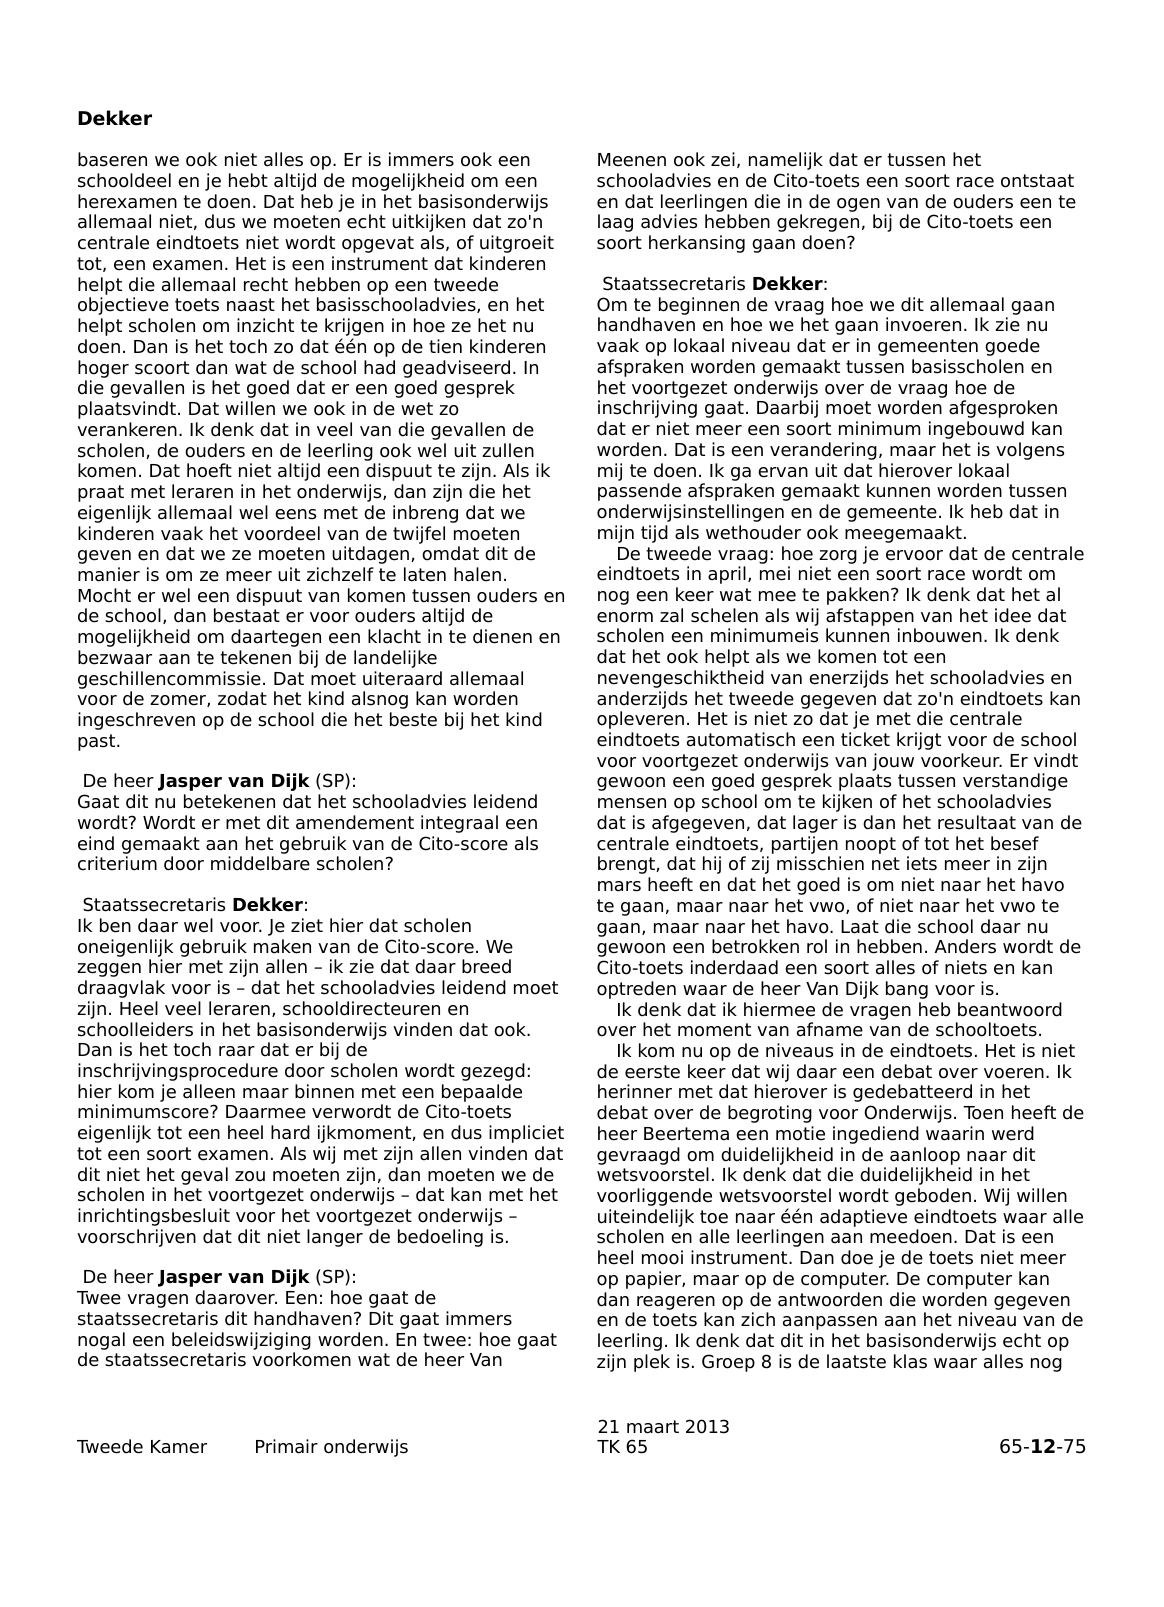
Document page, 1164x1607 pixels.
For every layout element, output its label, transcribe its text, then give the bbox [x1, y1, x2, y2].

text Twee vragen daarover. Een: hoe gaat de staatssecretaris dit handhaven? Dit gaat immers nogal een beleidswijziging worden. En twee: hoe gaat de staatssecretaris voorkomen wat de heer Van [77, 1288, 567, 1371]
text Om te beginnen de vraag hoe we dit allemaal gaan handhaven en hoe we het gaan invoeren. Ik zie nu vaak op lokaal niveau dat er in gemeenten goede afspraken worden gemaakt tussen basisscholen en het voortgezet onderwijs over de vraag hoe de inschrijving gaat. Daarbij moet worden afgesproken dat er niet meer een soort minimum ingebouwd kan worden. Dat is een verandering, maar het is volgens mij te doen. Ik ga ervan uit dat hierover lokaal passende afspraken gemaakt kunnen worden tussen onderwijsinstellingen en de gemeente. Ik heb dat in mijn tijd als wethouder ook meegemaakt. [596, 294, 1087, 543]
text Staatssecretaris Dekker: [596, 274, 1087, 294]
text Staatssecretaris Dekker: [77, 895, 567, 916]
text Ik ben daar wel voor. Je ziet hier dat scholen oneigenlijk gebruik maken van de Cito-score. We zeggen hier met zijn allen – ik zie dat daar breed draagvlak voor is – dat het schooladvies leidend moet zijn. Heel veel leraren, schooldirecteuren en schoolleiders in het basisonderwijs vinden dat ook. Dan is het toch raar dat er bij de inschrijvingsprocedure door scholen wordt gezegd: hier kom je alleen maar binnen met een bepaalde minimumscore? Daarmee verwordt de Cito-toets eigenlijk tot een heel hard ijkmoment, en dus impliciet tot een soort examen. Als wij met zijn allen vinden dat dit niet het geval zou moeten zijn, dan moeten we de scholen in het voortgezet onderwijs – dat kan met het inrichtingsbesluit voor het voortgezet onderwijs – voorschrijven dat dit niet langer de bedoeling is. [77, 916, 567, 1247]
text De tweede vraag: hoe zorg je ervoor dat de centrale eindtoets in april, mei niet een soort race wordt om nog een keer wat mee te pakken? Ik denk dat het al enorm zal schelen als wij afstappen van het idee dat scholen een minimumeis kunnen inbouwen. Ik denk dat het ook helpt als we komen tot een nevengeschiktheid van enerzijds het schooladvies en anderzijds het tweede gegeven dat zo'n eindtoets kan opleveren. Het is niet zo dat je met die centrale eindtoets automatisch een ticket krijgt voor de school voor voortgezet onderwijs van jouw voorkeur. Er vindt gewoon een goed gesprek plaats tussen verstandige mensen op school om te kijken of het schooladvies dat is afgegeven, dat lager is dan het resultaat van de centrale eindtoets, partijen noopt of tot het besef brengt, dat hij of zij misschien net iets meer in zijn mars heeft en dat het goed is om niet naar het havo te gaan, maar naar het vwo, of niet naar het vwo te gaan, maar naar het havo. Laat die school daar nu gewoon een betrokken rol in hebben. Anders wordt de Cito-toets inderdaad een soort alles of niets en kan optreden waar de heer Van Dijk bang voor is. [596, 543, 1087, 999]
text De heer Jasper van Dijk (SP): [77, 771, 567, 792]
text Ik kom nu op de niveaus in de eindtoets. Het is niet de eerste keer dat wij daar een debat over voeren. Ik herinner met dat hierover is gedebatteerd in het debat over de begroting voor Onderwijs. Toen heeft de heer Beertema een motie ingediend waarin werd gevraagd om duidelijkheid in de aanloop naar dit wetsvoorstel. Ik denk dat die duidelijkheid in het voorliggende wetsvoorstel wordt geboden. Wij willen uiteindelijk toe naar één adaptieve eindtoets waar alle scholen en alle leerlingen aan meedoen. Dat is een heel mooi instrument. Dan doe je de toets niet meer op papier, maar op de computer. De computer kan dan reageren op de antwoorden die worden gegeven en de toets kan zich aanpassen aan het niveau van de leerling. Ik denk dat dit in het basisonderwijs echt op zijn plek is. Groep 8 is de laatste klas waar alles nog [596, 1041, 1087, 1372]
text baseren we ook niet alles op. Er is immers ook een schooldeel en je hebt altijd de mogelijkheid om een herexamen te doen. Dat heb je in het basisonderwijs allemaal niet, dus we moeten echt uitkijken dat zo'n centrale eindtoets niet wordt opgevat als, of uitgroeit tot, een examen. Het is een instrument dat kinderen helpt die allemaal recht hebben op een tweede objectieve toets naast het basisschooladvies, en het helpt scholen om inzicht te krijgen in hoe ze het nu doen. Dan is het toch zo dat één op de tien kinderen hoger scoort dan wat de school had geadviseerd. In die gevallen is het goed dat er een goed gesprek plaatsvindt. Dat willen we ook in de wet zo verankeren. Ik denk dat in veel van die gevallen de scholen, de ouders en de leerling ook wel uit zullen komen. Dat hoeft niet altijd een dispuut te zijn. Als ik praat met leraren in het onderwijs, dan zijn die het eigenlijk allemaal wel eens met de inbreng dat we kinderen vaak het voordeel van de twijfel moeten geven en dat we ze moeten uitdagen, omdat dit de manier is om ze meer uit zichzelf te laten halen. Mocht er wel een dispuut van komen tussen ouders en de school, dan bestaat er voor ouders altijd de mogelijkheid om daartegen een klacht in te dienen en bezwaar aan te tekenen bij de landelijke geschillencommissie. Dat moet uiteraard allemaal voor de zomer, zodat het kind alsnog kan worden ingeschreven op de school die het beste bij het kind past. [77, 150, 567, 751]
text Gaat dit nu betekenen dat het schooladvies leidend wordt? Wordt er met dit amendement integraal een eind gemaakt aan het gebruik van de Cito-score als criterium door middelbare scholen? [77, 792, 567, 875]
text Ik denk dat ik hiermee de vragen heb beantwoord over het moment van afname van de schooltoets. [596, 999, 1087, 1041]
text De heer Jasper van Dijk (SP): [77, 1267, 567, 1288]
text Meenen ook zei, namelijk dat er tussen het schooladvies en de Cito-toets een soort race ontstaat en dat leerlingen die in de ogen van de ouders een te laag advies hebben gekregen, bij de Cito-toets een soort herkansing gaan doen? [596, 150, 1087, 254]
